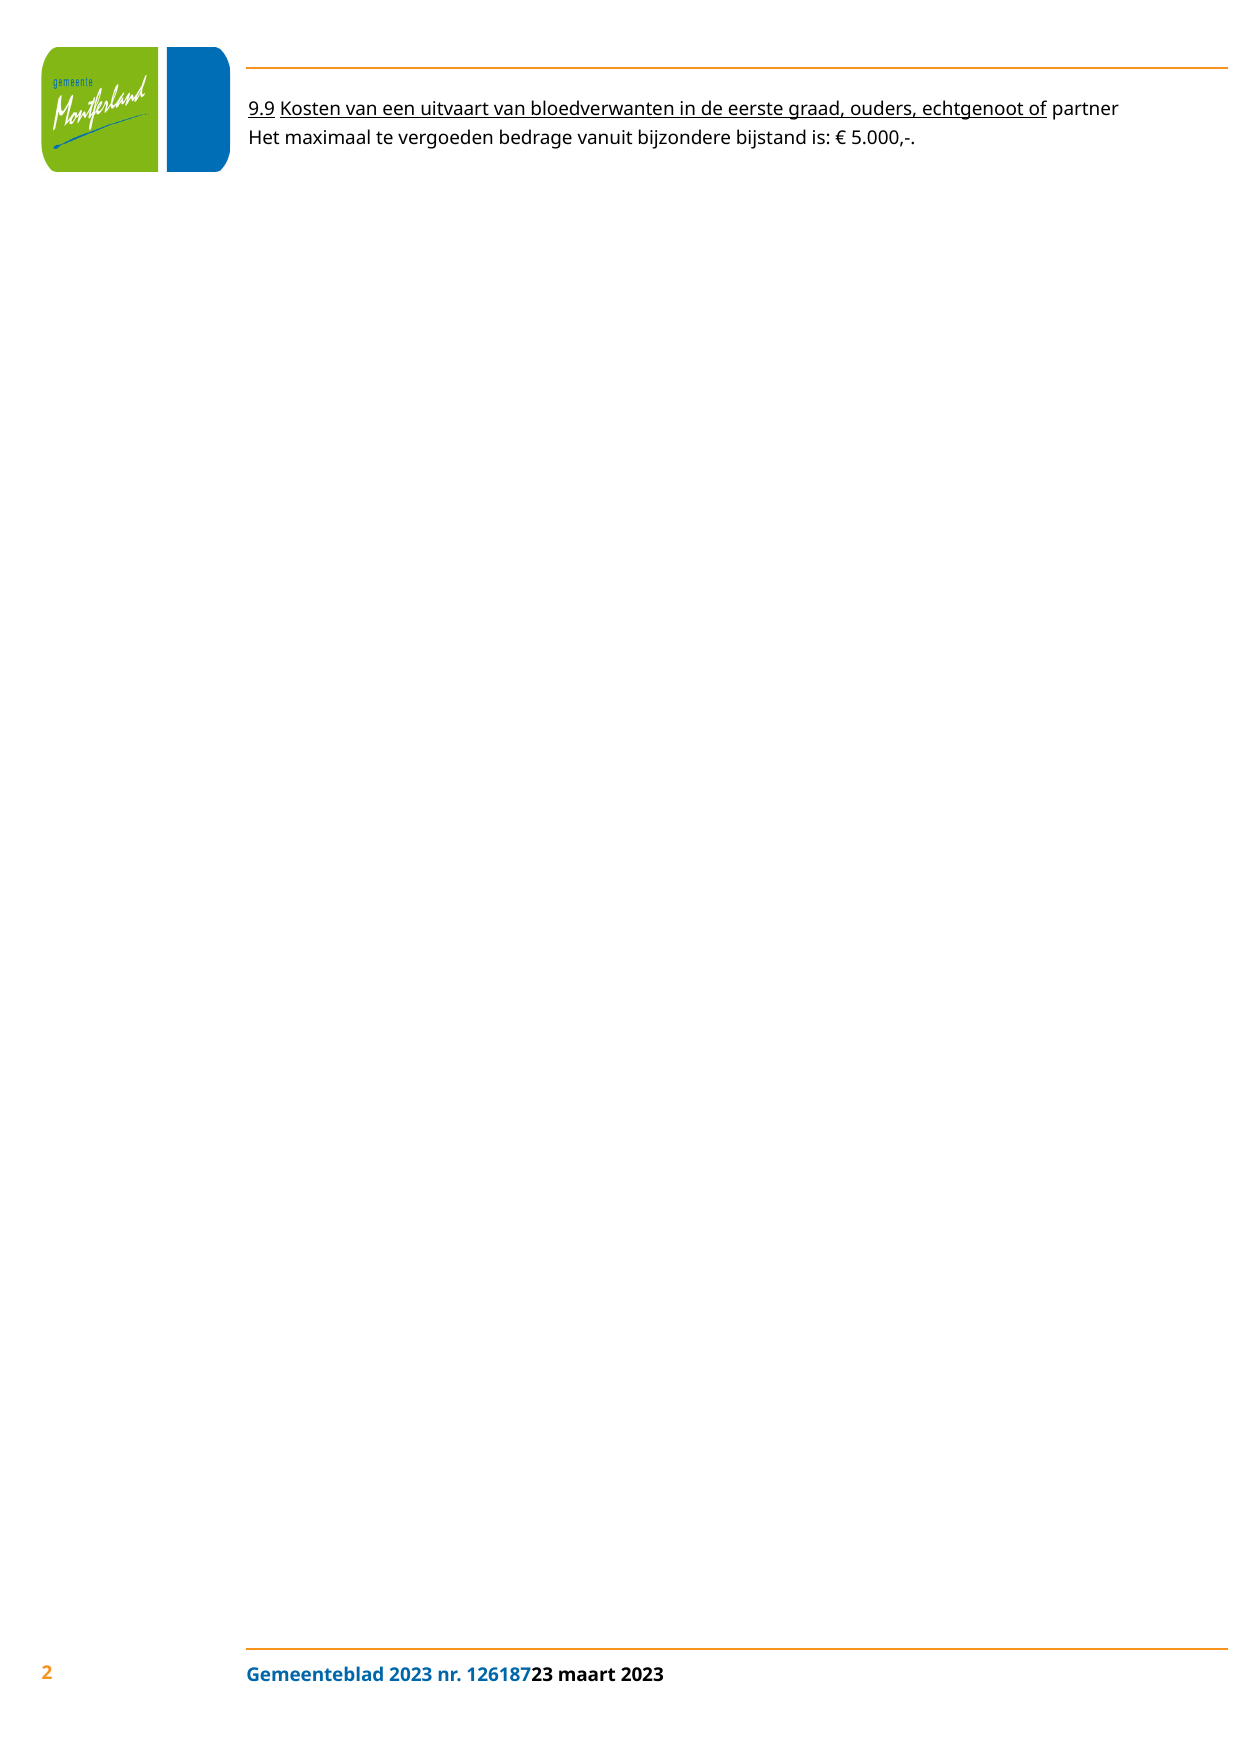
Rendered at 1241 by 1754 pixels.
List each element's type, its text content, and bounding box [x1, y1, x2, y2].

text 9.9 Kosten van een uitvaart van bloedverwanten in de eerste graad, ouders, echtgenoot of partner [248, 95, 1152, 121]
picture [41, 47, 231, 172]
text Het maximaal te vergoeden bedrage vanuit bijzondere bijstand is: € 5.000,-. [248, 124, 1152, 150]
